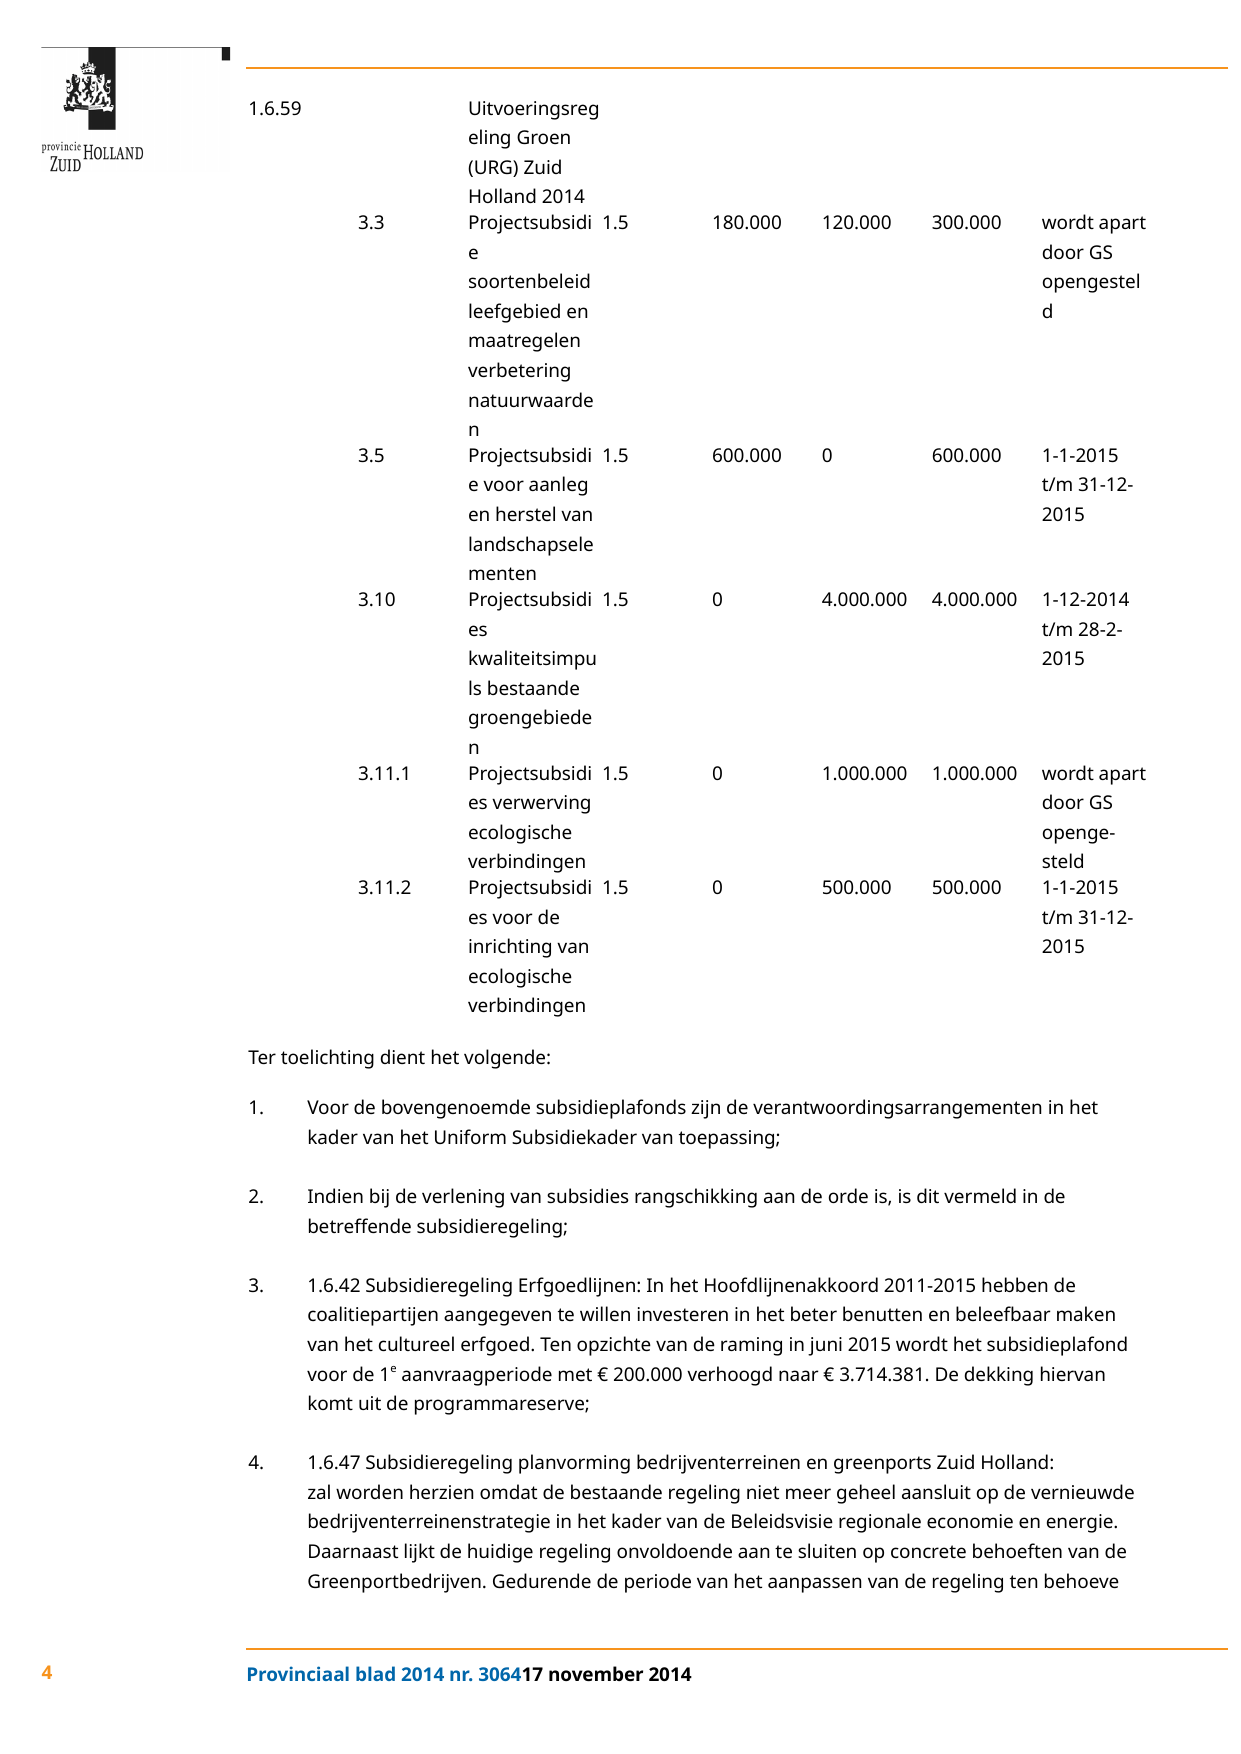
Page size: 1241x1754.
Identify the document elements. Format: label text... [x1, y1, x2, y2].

table_cell 500.000 [822, 874, 932, 1018]
table_cell [932, 95, 1042, 209]
table_cell Projectsubsidies voor de inrichting van ecologische verbindingen [468, 874, 602, 1018]
table_cell 3.11.1 [358, 760, 468, 874]
table_cell 3.11.2 [358, 874, 468, 1018]
table_cell [248, 760, 358, 874]
table_cell [602, 95, 712, 209]
list 1.6.42 Subsidieregeling Erfgoedlijnen: In het Hoofdlijnenakkoord 2011-2015 hebben de coalitiepartijen aangegeven te willen investeren in het beter benutten en beleefbaar maken van het cultureel erfgoed. Ten opzichte van de raming in juni 2015 wordt het subsidieplafond voor de 1e aanvraagperiode met € 200.000 verhoogd naar € 3.714.381. De dekking hiervan komt uit de programmareserve; [248, 1272, 1152, 1416]
table_cell [248, 442, 358, 586]
table_cell 180.000 [712, 209, 822, 442]
table_cell Projectsubsidie voor aanleg en herstel van landschapselementen [468, 442, 602, 586]
table_cell 600.000 [932, 442, 1042, 586]
table_cell [248, 874, 358, 1018]
table_cell 300.000 [932, 209, 1042, 442]
table_cell 120.000 [822, 209, 932, 442]
table_cell 1-12-2014 t/m 28-2-2015 [1042, 586, 1152, 760]
table_cell 0 [712, 586, 822, 760]
table_cell 0 [712, 760, 822, 874]
table_cell wordt apart door GS openge-steld [1042, 760, 1152, 874]
table_cell 600.000 [712, 442, 822, 586]
table_cell 4.000.000 [932, 586, 1042, 760]
table_cell 1.000.000 [822, 760, 932, 874]
table_cell [1042, 95, 1152, 209]
picture [41, 47, 231, 172]
table_cell 1.5 [602, 586, 712, 760]
list Voor de bovengenoemde subsidieplafonds zijn de verantwoordingsarrangementen in het kader van het Uniform Subsidiekader van toepassing; [248, 1094, 1152, 1150]
list Indien bij de verlening van subsidies rangschikking aan de orde is, is dit vermeld in de betreffende subsidieregeling; [248, 1183, 1152, 1238]
table_cell [822, 95, 932, 209]
table_cell Uitvoeringsregeling Groen (URG) Zuid Holland 2014 [468, 95, 602, 209]
table_cell [248, 209, 358, 442]
table_cell 1.000.000 [932, 760, 1042, 874]
table_cell 3.5 [358, 442, 468, 586]
table_cell [712, 95, 822, 209]
table_cell 4.000.000 [822, 586, 932, 760]
table_cell wordt apart door GS opengesteld [1042, 209, 1152, 442]
table_cell Projectsubsidie soortenbeleid leefgebied en maatregelen verbetering natuurwaarden [468, 209, 602, 442]
text Ter toelichting dient het volgende: [248, 1044, 1152, 1070]
table_cell 1-1-2015 t/m 31-12-2015 [1042, 442, 1152, 586]
table_cell 1.5 [602, 874, 712, 1018]
table_cell 1.5 [602, 209, 712, 442]
table_cell 1.5 [602, 760, 712, 874]
table_cell 3.10 [358, 586, 468, 760]
table_cell 1.5 [602, 442, 712, 586]
list 1.6.47 Subsidieregeling planvorming bedrijventerreinen en greenports Zuid Holland: [248, 1449, 1152, 1475]
table_cell 0 [822, 442, 932, 586]
table_cell Projectsubsidies kwaliteitsimpuls bestaande groengebieden [468, 586, 602, 760]
table_cell [358, 95, 468, 209]
table_cell Projectsubsidies verwerving ecologische verbindingen [468, 760, 602, 874]
table_cell [248, 586, 358, 760]
table_cell 500.000 [932, 874, 1042, 1018]
table_cell 3.3 [358, 209, 468, 442]
table_cell 0 [712, 874, 822, 1018]
list zal worden herzien omdat de bestaande regeling niet meer geheel aansluit op de vernieuwde bedrijventerreinenstrategie in het kader van de Beleidsvisie regionale economie en energie. Daarnaast lijkt de huidige regeling onvoldoende aan te sluiten op concrete behoeften van de Greenportbedrijven. Gedurende de periode van het aanpassen van de regeling ten behoeve [248, 1479, 1152, 1593]
table_cell 1-1-2015 t/m 31-12-2015 [1042, 874, 1152, 1018]
table_cell 1.6.59 [248, 95, 358, 209]
